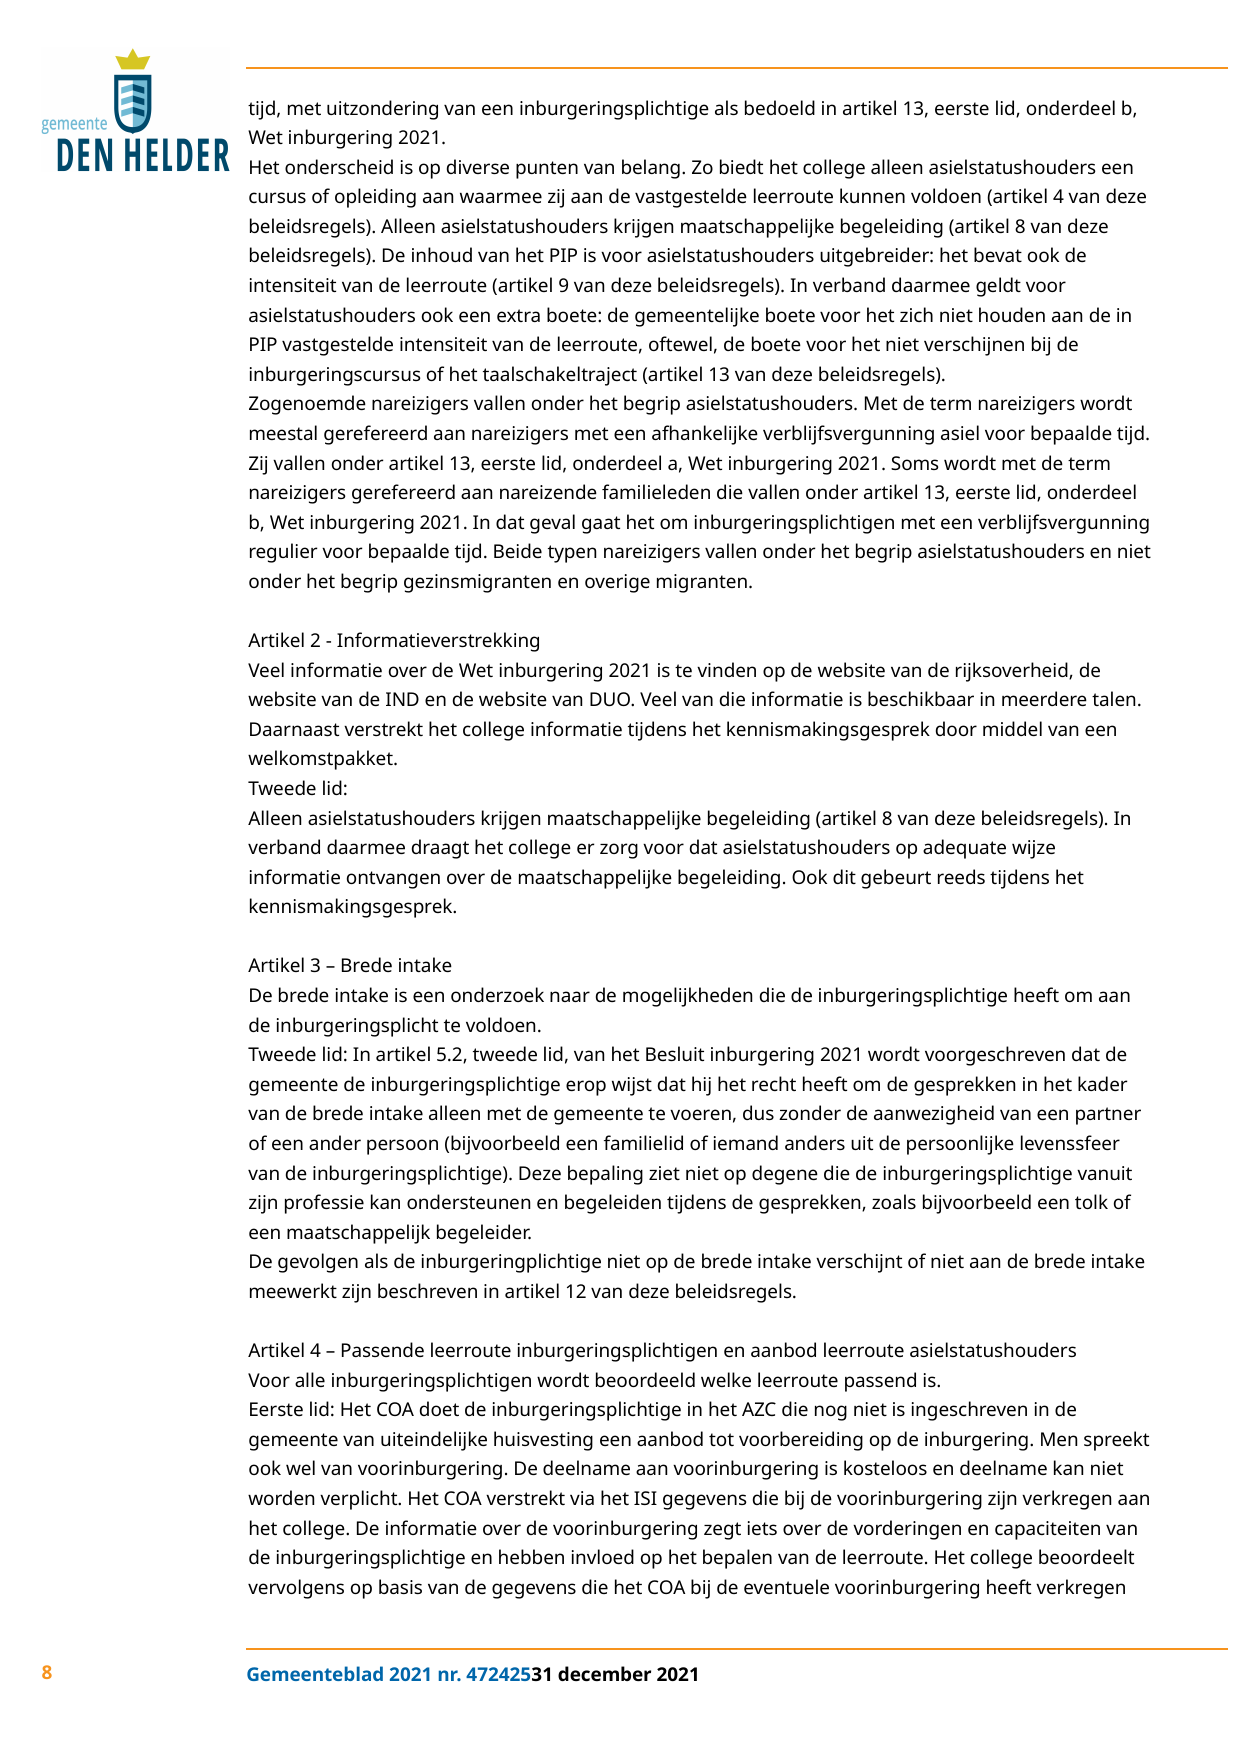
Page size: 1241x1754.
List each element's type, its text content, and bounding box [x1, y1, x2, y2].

text Tweede lid: In artikel 5.2, tweede lid, van het Besluit inburgering 2021 wordt voorgeschreven dat de gemeente de inburgeringsplichtige erop wijst dat hij het recht heeft om de gesprekken in het kader van de brede intake alleen met de gemeente te voeren, dus zonder de aanwezigheid van een partner of een ander persoon (bijvoorbeeld een familielid of iemand anders uit de persoonlijke levenssfeer van de inburgeringsplichtige). Deze bepaling ziet niet op degene die de inburgeringsplichtige vanuit zijn professie kan ondersteunen en begeleiden tijdens de gesprekken, zoals bijvoorbeeld een tolk of een maatschappelijk begeleider. [248, 1041, 1152, 1245]
text Alleen asielstatushouders krijgen maatschappelijke begeleiding (artikel 8 van deze beleidsregels). In verband daarmee draagt het college er zorg voor dat asielstatushouders op adequate wijze informatie ontvangen over de maatschappelijke begeleiding. Ook dit gebeurt reeds tijdens het kennismakingsgesprek. [248, 805, 1152, 919]
text tijd, met uitzondering van een inburgeringsplichtige als bedoeld in artikel 13, eerste lid, onderdeel b, Wet inburgering 2021. [248, 95, 1152, 150]
picture [63, 144, 68, 165]
text Tweede lid: [248, 775, 1152, 801]
picture [41, 47, 231, 172]
picture [130, 157, 135, 172]
text Artikel 2 - Informatieverstrekking [248, 627, 1152, 653]
text Voor alle inburgeringsplichtigen wordt beoordeeld welke leerroute passend is. [248, 1367, 1152, 1393]
text Zogenoemde nareizigers vallen onder het begrip asielstatushouders. Met de term nareizigers wordt meestal gerefereerd aan nareizigers met een afhankelijke verblijfsvergunning asiel voor bepaalde tijd. Zij vallen onder artikel 13, eerste lid, onderdeel a, Wet inburgering 2021. Soms wordt met de term nareizigers gerefereerd aan nareizende familieleden die vallen onder artikel 13, eerste lid, onderdeel b, Wet inburgering 2021. In dat geval gaat het om inburgeringsplichtigen met een verblijfsvergunning regulier voor bepaalde tijd. Beide typen nareizigers vallen onder het begrip asielstatushouders en niet onder het begrip gezinsmigranten en overige migranten. [248, 391, 1152, 594]
text Artikel 3 – Brede intake [248, 953, 1152, 978]
text De gevolgen als de inburgeringplichtige niet op de brede intake verschijnt of niet aan de brede intake meewerkt zijn beschreven in artikel 12 van deze beleidsregels. [248, 1248, 1152, 1304]
text Het onderscheid is op diverse punten van belang. Zo biedt het college alleen asielstatushouders een cursus of opleiding aan waarmee zij aan de vastgestelde leerroute kunnen voldoen (artikel 4 van deze beleidsregels). Alleen asielstatushouders krijgen maatschappelijke begeleiding (artikel 8 van deze beleidsregels). De inhoud van het PIP is voor asielstatushouders uitgebreider: het bevat ook de intensiteit van de leerroute (artikel 9 van deze beleidsregels). In verband daarmee geldt voor asielstatushouders ook een extra boete: de gemeentelijke boete voor het zich niet houden aan de in PIP vastgestelde intensiteit van de leerroute, oftewel, de boete voor het niet verschijnen bij de inburgeringscursus of het taalschakeltraject (artikel 13 van deze beleidsregels). [248, 154, 1152, 387]
picture [220, 160, 224, 172]
text Daarnaast verstrekt het college informatie tijdens het kennismakingsgesprek door middel van een [248, 716, 1152, 742]
text welkomstpakket. [248, 746, 1152, 771]
text Veel informatie over de Wet inburgering 2021 is te vinden op de website van de rijksoverheid, de website van de IND en de website van DUO. Veel van die informatie is beschikbaar in meerdere talen. [248, 657, 1152, 712]
text Eerste lid: Het COA doet de inburgeringsplichtige in het AZC die nog niet is ingeschreven in de gemeente van uiteindelijke huisvesting een aanbod tot voorbereiding op de inburgering. Men spreekt ook wel van voorinburgering. De deelname aan voorinburgering is kosteloos en deelname kan niet worden verplicht. Het COA verstrekt via het ISI gegevens die bij de voorinburgering zijn verkregen aan het college. De informatie over de voorinburgering zegt iets over de vorderingen en capaciteiten van de inburgeringsplichtige en hebben invloed op het bepalen van de leerroute. Het college beoordeelt vervolgens op basis van de gegevens die het COA bij de eventuele voorinburgering heeft verkregen [248, 1396, 1152, 1600]
text De brede intake is een onderzoek naar de mogelijkheden die de inburgeringsplichtige heeft om aan de inburgeringsplicht te voldoen. [248, 982, 1152, 1038]
text Artikel 4 – Passende leerroute inburgeringsplichtigen en aanbod leerroute asielstatushouders [248, 1337, 1152, 1363]
picture [182, 144, 187, 165]
picture [100, 154, 106, 172]
